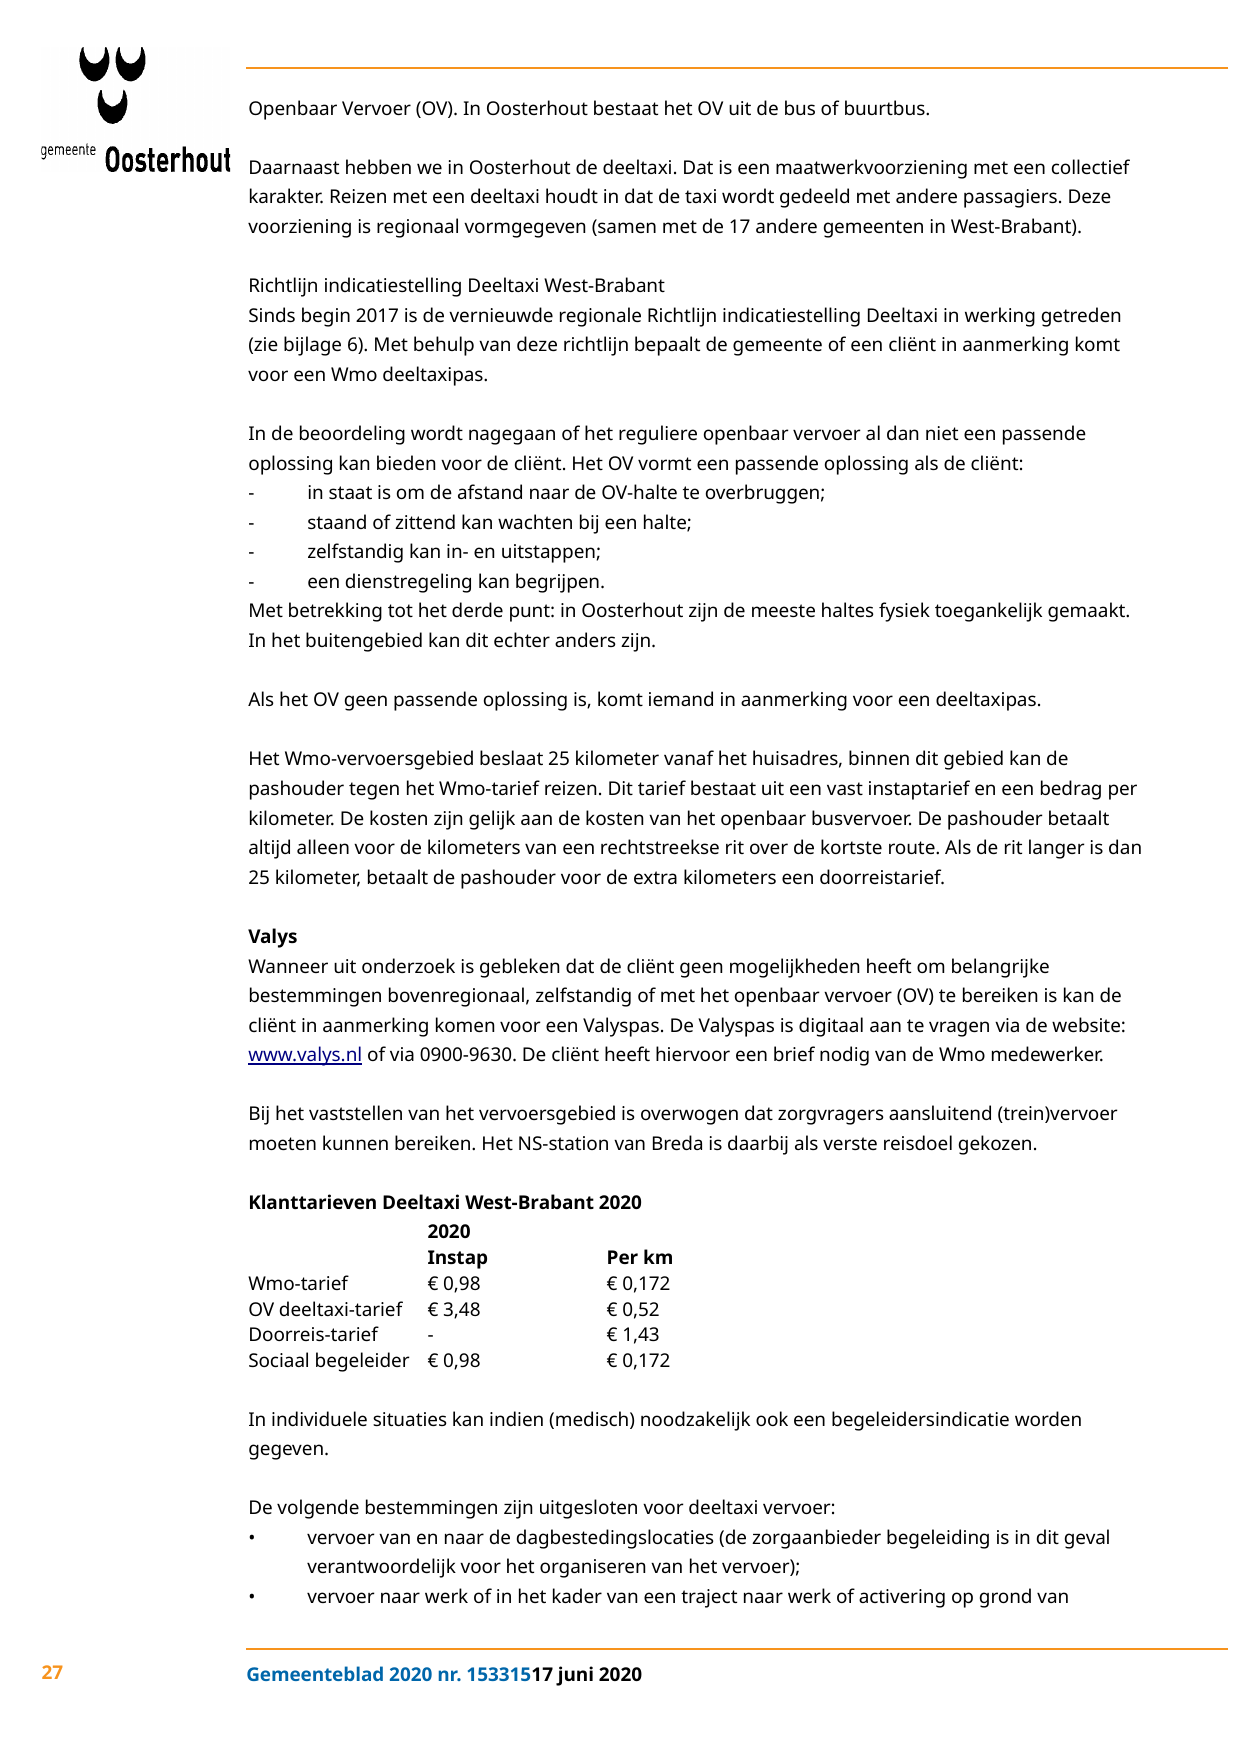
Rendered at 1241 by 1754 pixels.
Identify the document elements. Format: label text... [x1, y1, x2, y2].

text Met betrekking tot het derde punt: in Oosterhout zijn de meeste haltes fysiek toegankelijk gemaakt. In het buitengebied kan dit echter anders zijn. [248, 598, 1152, 653]
table_cell € 1,43 [606, 1321, 1152, 1347]
list een dienstregeling kan begrijpen. [248, 568, 1152, 594]
table_cell € 0,98 [427, 1347, 606, 1373]
list vervoer naar werk of in het kader van een traject naar werk of activering op grond van [248, 1583, 1152, 1609]
text Richtlijn indicatiestelling Deeltaxi West-Brabant [248, 272, 1152, 298]
table_cell - [427, 1321, 606, 1347]
text Het Wmo-vervoersgebied beslaat 25 kilometer vanaf het huisadres, binnen dit gebied kan de pashouder tegen het Wmo-tarief reizen. Dit tarief bestaat uit een vast instaptarief en een bedrag per kilometer. De kosten zijn gelijk aan de kosten van het openbaar busvervoer. De pashouder betaalt altijd alleen voor de kilometers van een rechtstreekse rit over de kortste route. Als de rit langer is dan 25 kilometer, betaalt de pashouder voor de extra kilometers een doorreistarief. [248, 746, 1152, 890]
list vervoer van en naar de dagbestedingslocaties (de zorgaanbieder begeleiding is in dit geval verantwoordelijk voor het organiseren van het vervoer); [248, 1524, 1152, 1579]
table_header 2020 [427, 1219, 1152, 1244]
text Bij het vaststellen van het vervoersgebied is overwogen dat zorgvragers aansluitend (trein)vervoer moeten kunnen bereiken. Het NS-station van Breda is daarbij als verste reisdoel gekozen. [248, 1100, 1152, 1155]
table_cell € 0,172 [606, 1270, 1152, 1296]
list staand of zittend kan wachten bij een halte; [248, 509, 1152, 535]
text Sinds begin 2017 is de vernieuwde regionale Richtlijn indicatiestelling Deeltaxi in werking getreden (zie bijlage 6). Met behulp van deze richtlijn bepaalt de gemeente of een cliënt in aanmerking komt voor een Wmo deeltaxipas. [248, 302, 1152, 387]
table_header Valys Wanneer uit onderzoek is gebleken dat de cliënt geen mogelijkheden heeft om belangrijke bestemmingen bovenregionaal, zelfstandig of met het openbaar vervoer (OV) te bereiken is kan de cliënt in aanmerking komen voor een Valyspas. De Valyspas is digitaal aan te vragen via de website: www.valys.nl of via 0900-9630. De cliënt heeft hiervoor een brief nodig van de Wmo medewerker. [248, 923, 1152, 1067]
text Als het OV geen passende oplossing is, komt iemand in aanmerking voor een deeltaxipas. [248, 686, 1152, 712]
text Klanttarieven Deeltaxi West-Brabant 2020 [248, 1189, 1152, 1214]
table_cell Per km [606, 1244, 1152, 1270]
text In individuele situaties kan indien (medisch) noodzakelijk ook een begeleidersindicatie worden gegeven. [248, 1406, 1152, 1461]
table_cell € 0,98 [427, 1270, 606, 1296]
table_cell Doorreis-tarief [248, 1321, 427, 1347]
table_header [248, 1219, 427, 1270]
list in staat is om de afstand naar de OV-halte te overbruggen; [248, 479, 1152, 505]
text Openbaar Vervoer (OV). In Oosterhout bestaat het OV uit de bus of buurtbus. [248, 95, 1152, 121]
table_cell OV deeltaxi-tarief [248, 1296, 427, 1321]
picture [41, 47, 231, 172]
table_cell € 0,172 [606, 1347, 1152, 1373]
list zelfstandig kan in- en uitstappen; [248, 538, 1152, 564]
table_cell Sociaal begeleider [248, 1347, 427, 1373]
table_cell € 0,52 [606, 1296, 1152, 1321]
text De volgende bestemmingen zijn uitgesloten voor deeltaxi vervoer: [248, 1494, 1152, 1520]
table_cell Instap [427, 1244, 606, 1270]
text Daarnaast hebben we in Oosterhout de deeltaxi. Dat is een maatwerkvoorziening met een collectief karakter. Reizen met een deeltaxi houdt in dat de taxi wordt gedeeld met andere passagiers. Deze voorziening is regionaal vormgegeven (samen met de 17 andere gemeenten in West-Brabant). [248, 154, 1152, 239]
text In de beoordeling wordt nagegaan of het reguliere openbaar vervoer al dan niet een passende oplossing kan bieden voor de cliënt. Het OV vormt een passende oplossing als de cliënt: [248, 420, 1152, 476]
table_cell Wmo-tarief [248, 1270, 427, 1296]
table_cell € 3,48 [427, 1296, 606, 1321]
